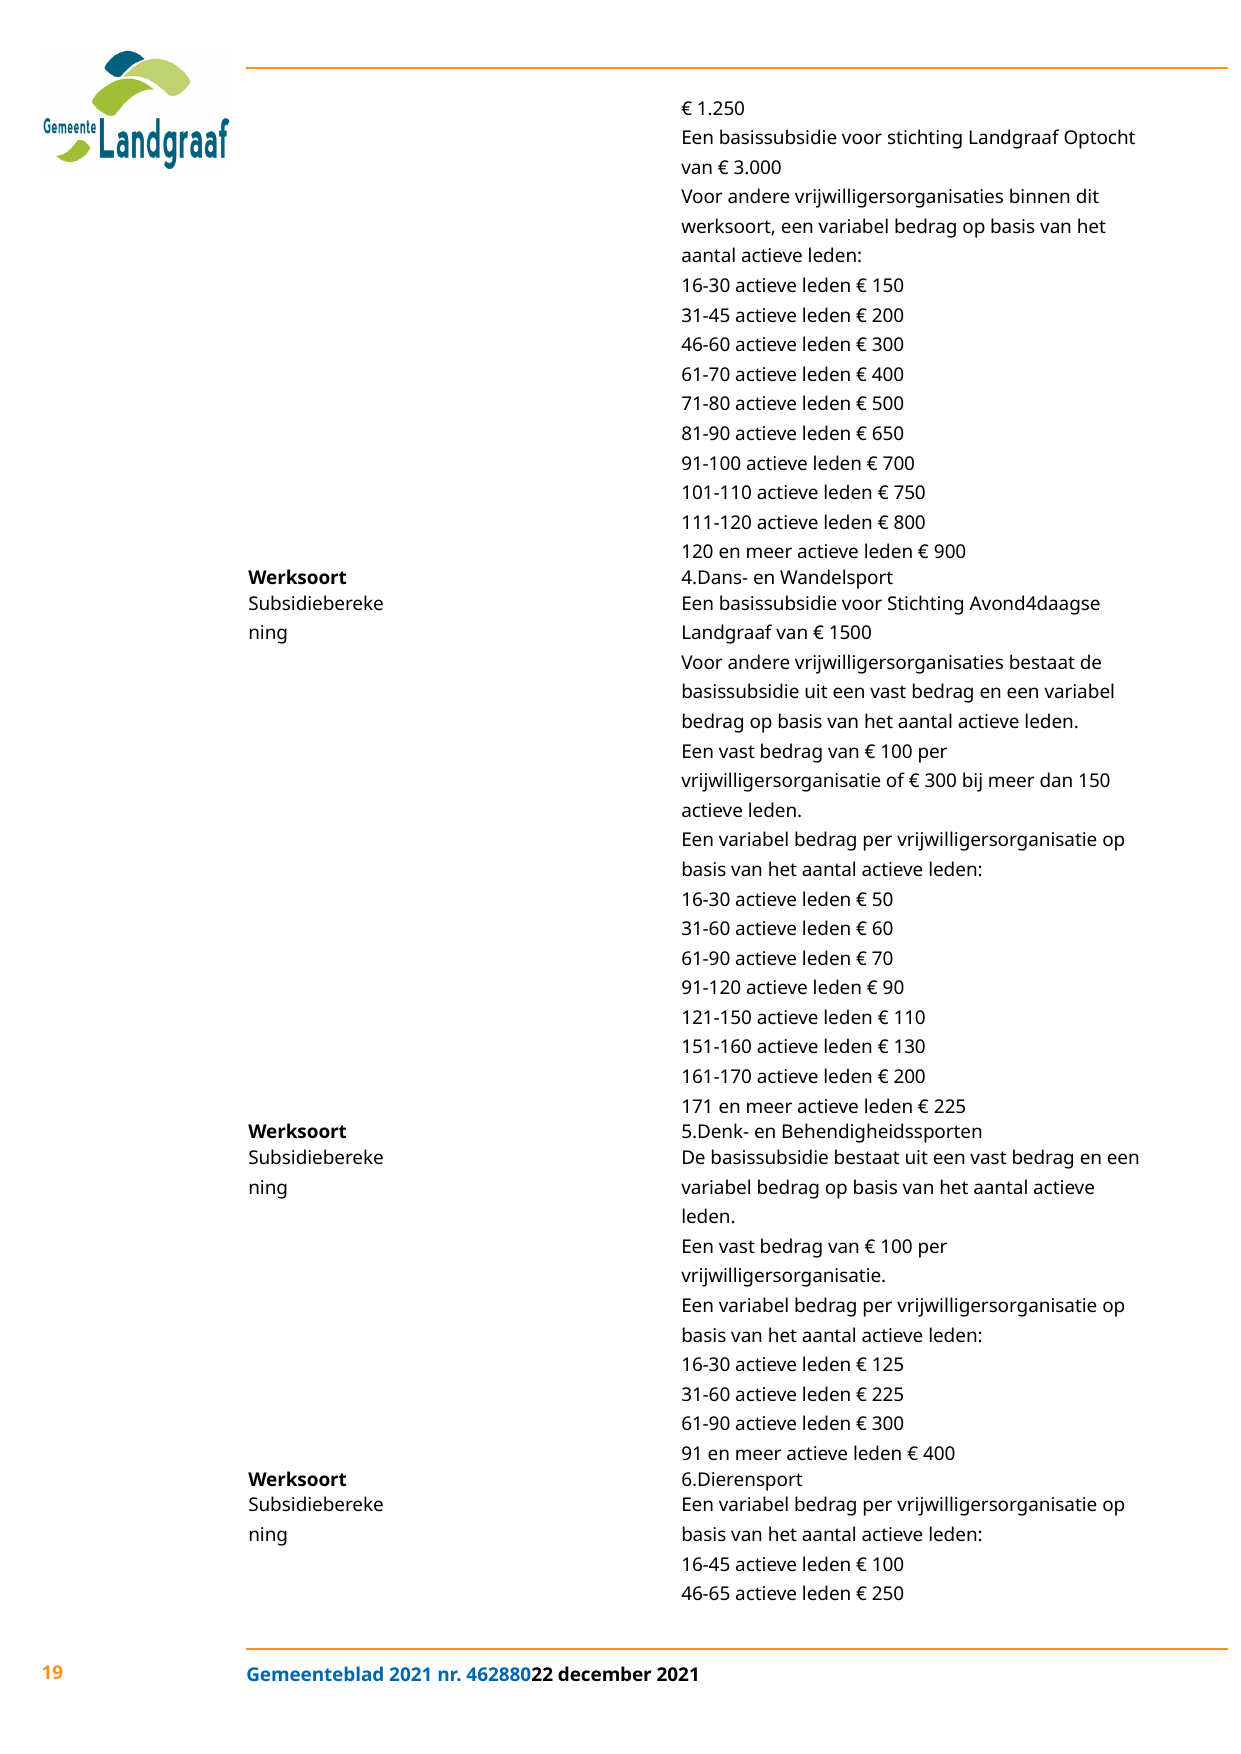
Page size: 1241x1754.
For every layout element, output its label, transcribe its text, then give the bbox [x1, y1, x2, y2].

table_cell [392, 590, 537, 1119]
table_cell [537, 1466, 681, 1492]
table_cell [537, 1492, 681, 1606]
table_cell [537, 95, 681, 564]
picture [41, 47, 231, 172]
table_cell De basissubsidie bestaat uit een vast bedrag en een variabel bedrag op basis van het aantal actieve leden. Een vast bedrag van € 100 per vrijwilligersorganisatie. Een variabel bedrag per vrijwilligersorganisatie op basis van het aantal actieve leden: 16-30 actieve leden € 125 31-60 actieve leden € 225 61-90 actieve leden € 300 91 en meer actieve leden € 400 [681, 1144, 1152, 1466]
table_cell [392, 1119, 537, 1144]
table_cell Werksoort [248, 1466, 392, 1492]
table_cell [392, 95, 537, 564]
table_cell 6.Dierensport [681, 1466, 1152, 1492]
table_cell Subsidieberekening [248, 1144, 392, 1466]
table_cell Een variabel bedrag per vrijwilligersorganisatie op basis van het aantal actieve leden: 16-45 actieve leden € 100 46-65 actieve leden € 250 [681, 1492, 1152, 1606]
table_cell [392, 1466, 537, 1492]
table_cell [537, 564, 681, 590]
table_cell Subsidieberekening [248, 590, 392, 1119]
table_cell 5.Denk- en Behendigheidssporten [681, 1119, 1152, 1144]
table_cell [392, 564, 537, 590]
table_cell € 1.250 Een basissubsidie voor stichting Landgraaf Optocht van € 3.000 Voor andere vrijwilligersorganisaties binnen dit werksoort, een variabel bedrag op basis van het aantal actieve leden: 16-30 actieve leden € 150 31-45 actieve leden € 200 46-60 actieve leden € 300 61-70 actieve leden € 400 71-80 actieve leden € 500 81-90 actieve leden € 650 91-100 actieve leden € 700 101-110 actieve leden € 750 111-120 actieve leden € 800 120 en meer actieve leden € 900 [681, 95, 1152, 564]
table_cell [537, 1119, 681, 1144]
table_cell Subsidieberekening [248, 1492, 392, 1606]
table_cell [392, 1144, 537, 1466]
table_cell Werksoort [248, 564, 392, 590]
table_cell [392, 1492, 537, 1606]
table_cell [537, 1144, 681, 1466]
table_cell Een basissubsidie voor Stichting Avond4daagse Landgraaf van € 1500 Voor andere vrijwilligersorganisaties bestaat de basissubsidie uit een vast bedrag en een variabel bedrag op basis van het aantal actieve leden. Een vast bedrag van € 100 per vrijwilligersorganisatie of € 300 bij meer dan 150 actieve leden. Een variabel bedrag per vrijwilligersorganisatie op basis van het aantal actieve leden: 16-30 actieve leden € 50 31-60 actieve leden € 60 61-90 actieve leden € 70 91-120 actieve leden € 90 121-150 actieve leden € 110 151-160 actieve leden € 130 161-170 actieve leden € 200 171 en meer actieve leden € 225 [681, 590, 1152, 1119]
table_cell 4.Dans- en Wandelsport [681, 564, 1152, 590]
table_cell [537, 590, 681, 1119]
table_cell Werksoort [248, 1119, 392, 1144]
table_cell [248, 95, 392, 564]
